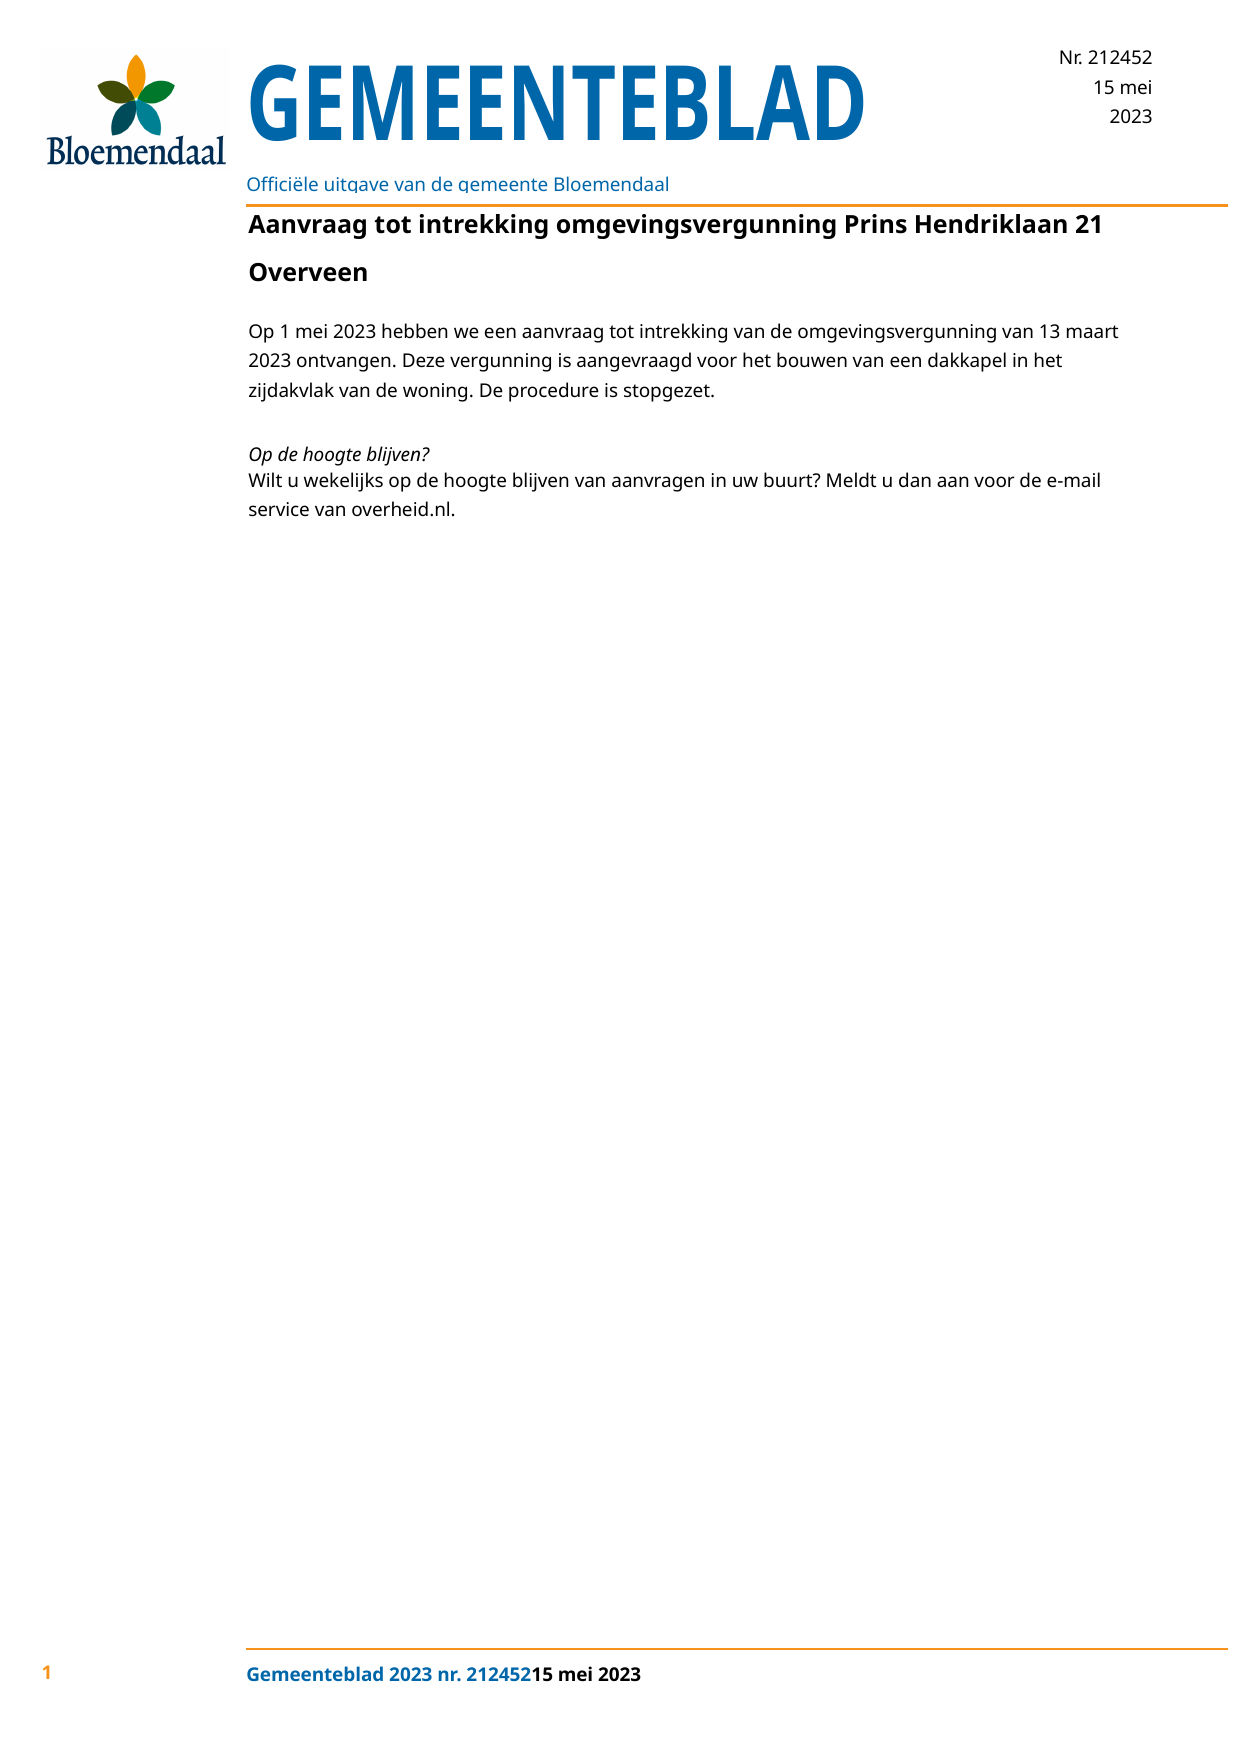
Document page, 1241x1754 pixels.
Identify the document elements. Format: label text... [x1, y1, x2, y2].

text Op 1 mei 2023 hebben we een aanvraag tot intrekking van de omgevingsvergunning van 13 maart 2023 ontvangen. Deze vergunning is aangevraagd voor het bouwen van een dakkapel in het zijdakvlak van de woning. De procedure is stopgezet. [248, 318, 1152, 403]
text Aanvraag tot intrekking omgevingsvergunning Prins Hendriklaan 21 Overveen [248, 207, 1152, 288]
picture [41, 47, 231, 172]
text Wilt u wekelijks op de hoogte blijven van aanvragen in uw buurt? Meldt u dan aan voor de e-mail service van overheid.nl. [248, 467, 1152, 522]
text Op de hoogte blijven? [248, 441, 1152, 467]
